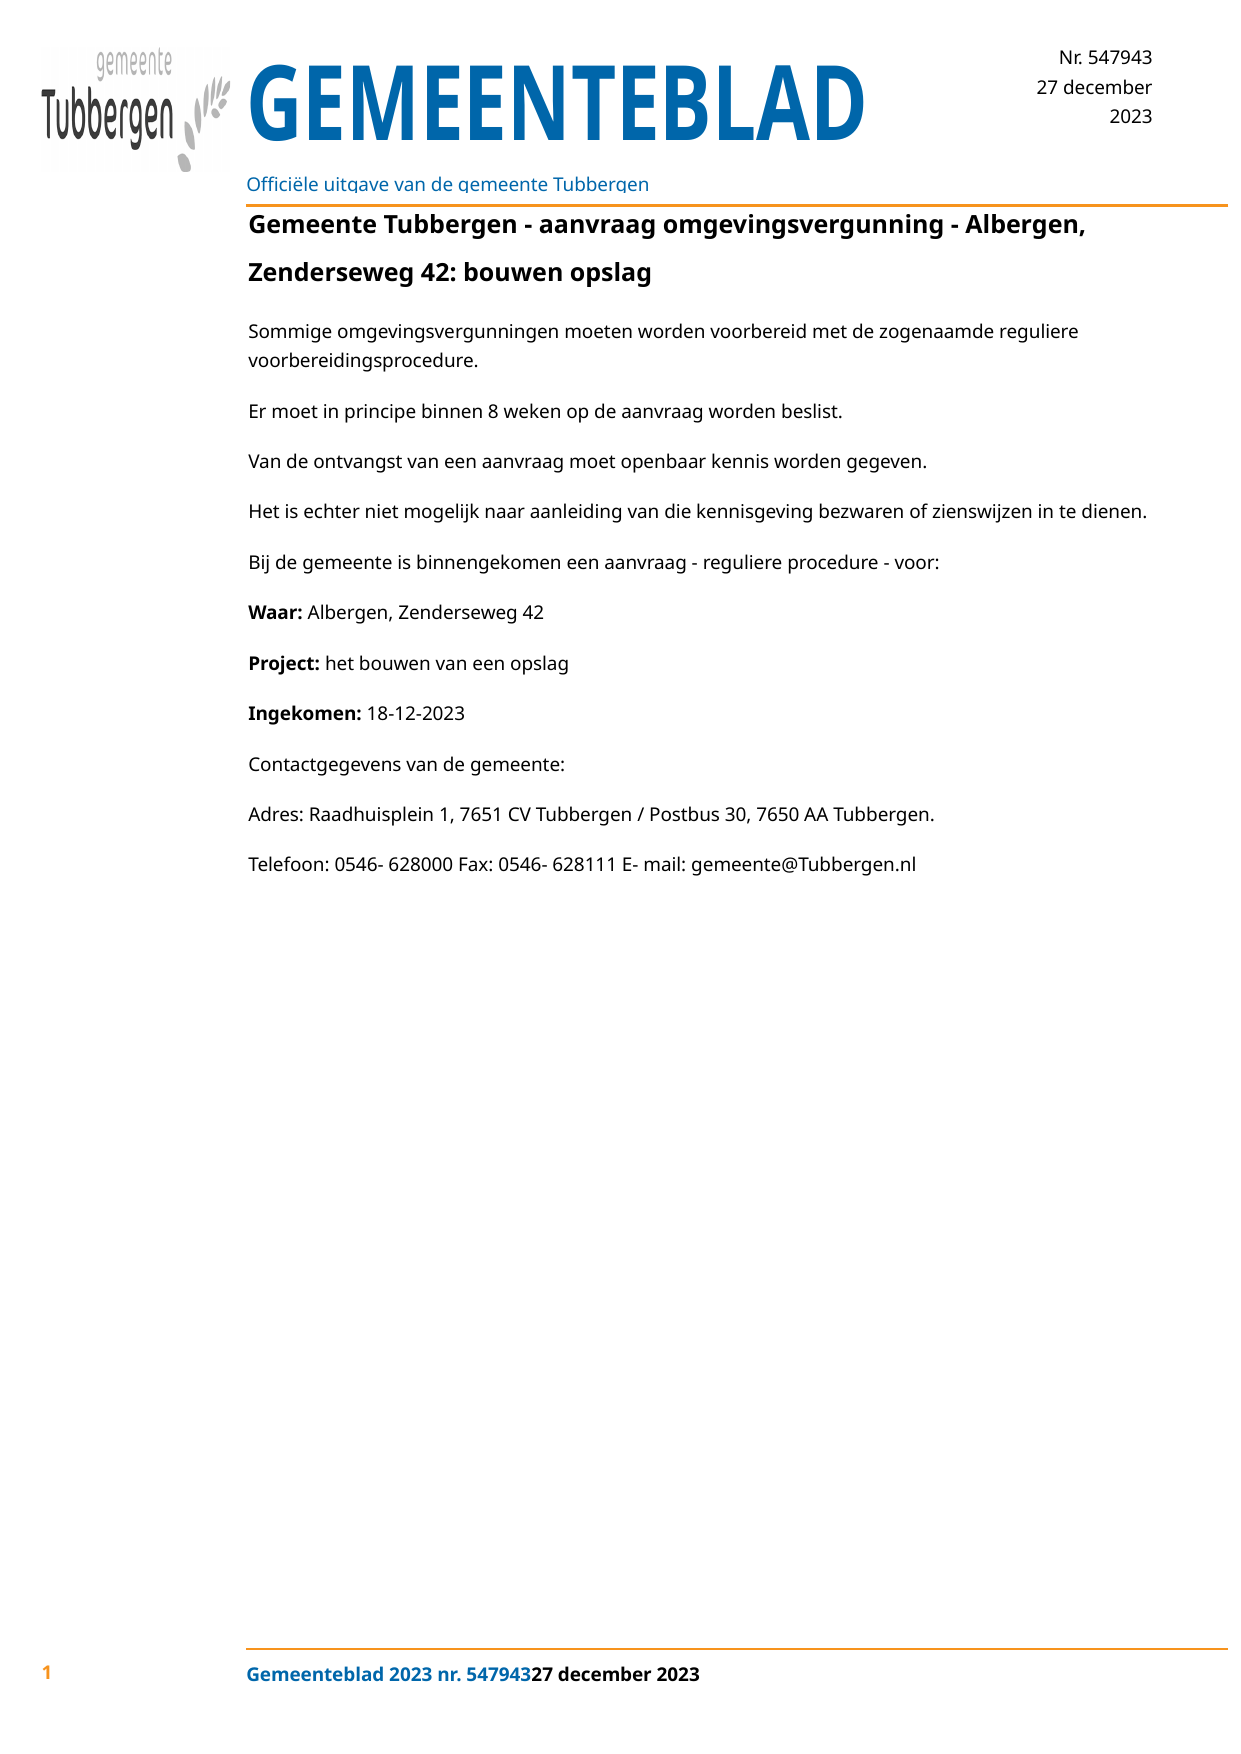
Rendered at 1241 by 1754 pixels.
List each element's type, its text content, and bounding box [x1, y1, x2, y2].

text Van de ontvangst van een aanvraag moet openbaar kennis worden gegeven. [248, 448, 1152, 474]
picture [41, 47, 231, 172]
text Bij de gemeente is binnengekomen een aanvraag - reguliere procedure - voor: [248, 549, 1152, 575]
text Telefoon: 0546- 628000 Fax: 0546- 628111 E- mail: gemeente@Tubbergen.nl [248, 852, 1152, 877]
text Adres: Raadhuisplein 1, 7651 CV Tubbergen / Postbus 30, 7650 AA Tubbergen. [248, 801, 1152, 827]
text Het is echter niet mogelijk naar aanleiding van die kennisgeving bezwaren of zienswijzen in te dienen. [248, 499, 1152, 524]
text Gemeente Tubbergen - aanvraag omgevingsvergunning - Albergen, Zenderseweg 42: bouwen opslag [248, 207, 1152, 288]
text Waar: Albergen, Zenderseweg 42 [248, 599, 1152, 625]
text Project: het bouwen van een opslag [248, 650, 1152, 676]
text Ingekomen: 18-12-2023 [248, 700, 1152, 726]
text Sommige omgevingsvergunningen moeten worden voorbereid met de zogenaamde reguliere voorbereidingsprocedure. [248, 318, 1152, 373]
text Er moet in principe binnen 8 weken op de aanvraag worden beslist. [248, 398, 1152, 424]
text Contactgegevens van de gemeente: [248, 751, 1152, 777]
